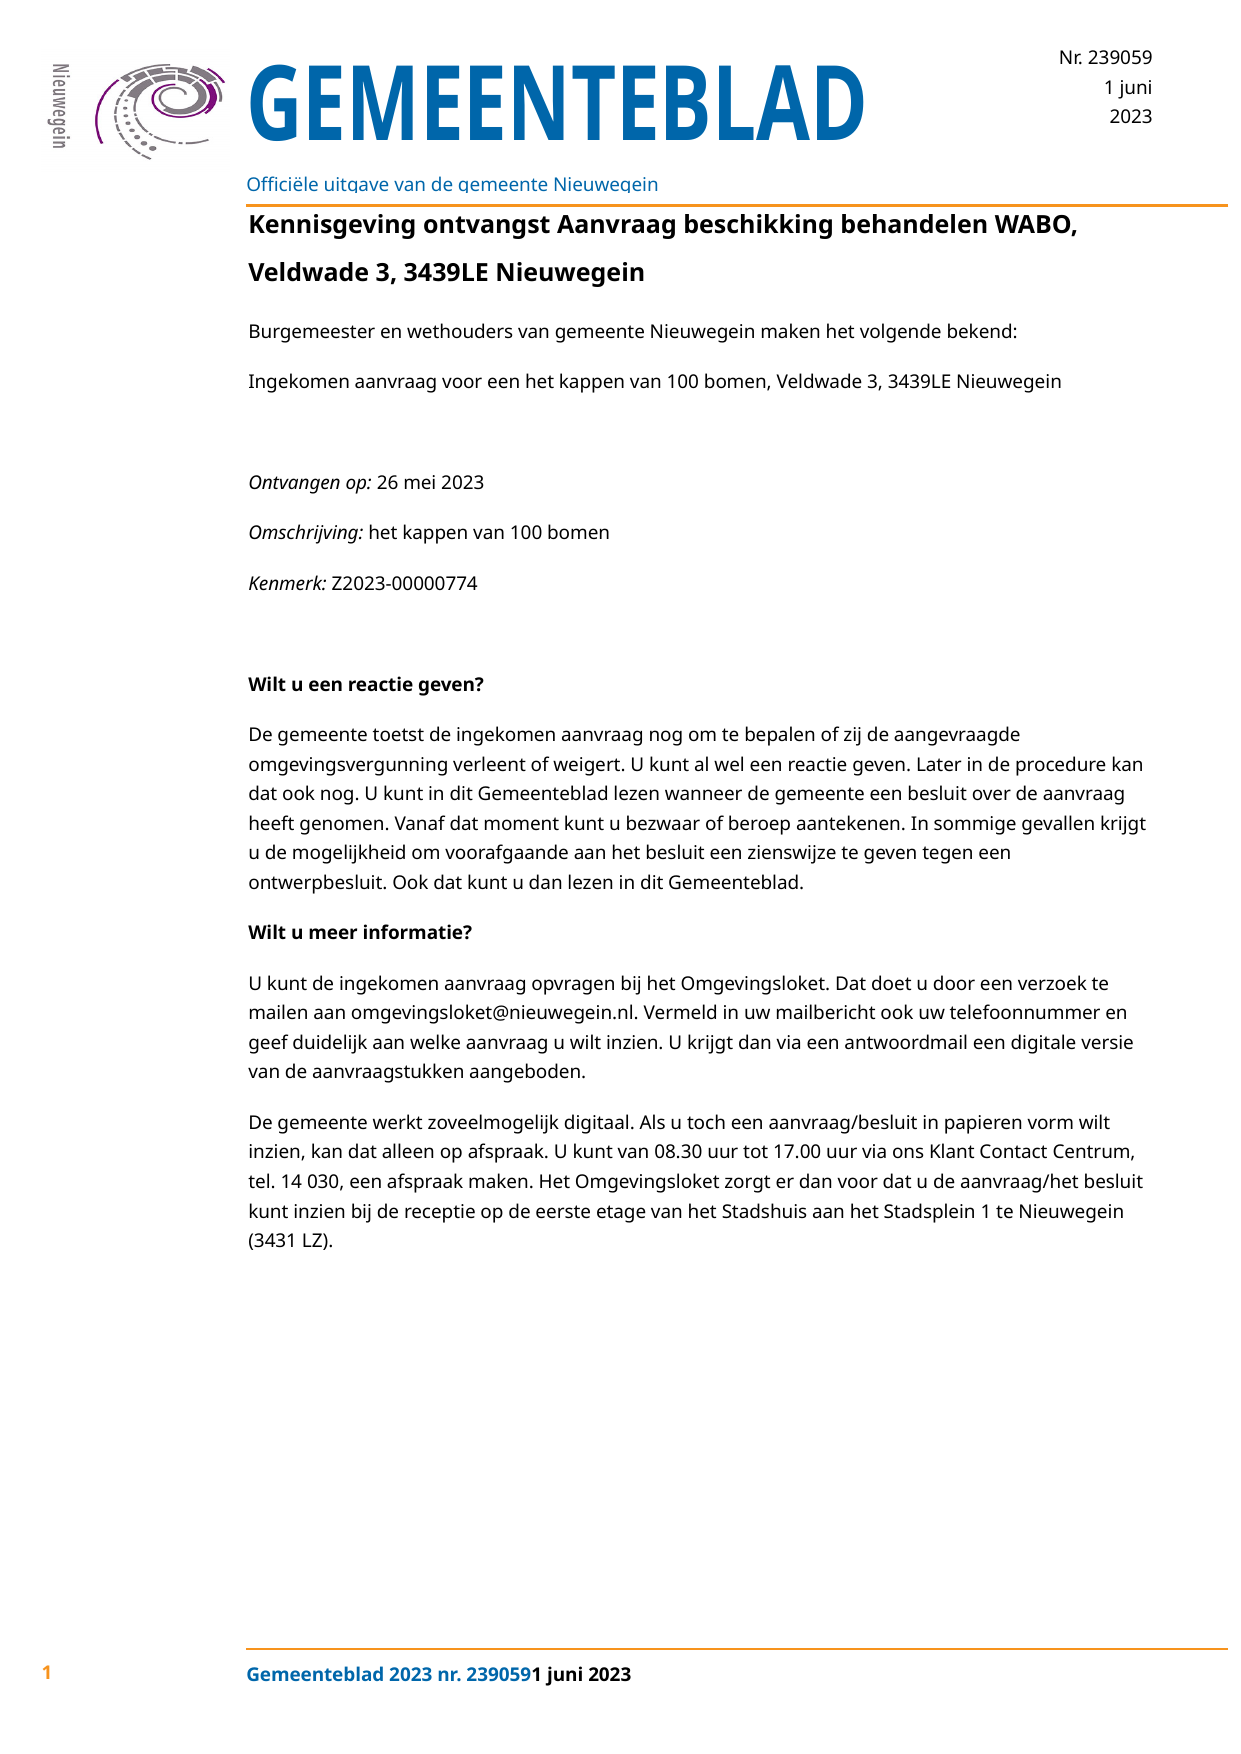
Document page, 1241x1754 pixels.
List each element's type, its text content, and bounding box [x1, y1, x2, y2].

text Burgemeester en wethouders van gemeente Nieuwegein maken het volgende bekend: [248, 318, 1152, 344]
text De gemeente toetst de ingekomen aanvraag nog om te bepalen of zij de aangevraagde omgevingsvergunning verleent of weigert. U kunt al wel een reactie geven. Later in de procedure kan dat ook nog. U kunt in dit Gemeenteblad lezen wanneer de gemeente een besluit over de aanvraag heeft genomen. Vanaf dat moment kunt u bezwaar of beroep aantekenen. In sommige gevallen krijgt u de mogelijkheid om voorafgaande aan het besluit een zienswijze te geven tegen een ontwerpbesluit. Ook dat kunt u dan lezen in dit Gemeenteblad. [248, 721, 1152, 895]
picture [41, 47, 231, 172]
text Ingekomen aanvraag voor een het kappen van 100 bomen, Veldwade 3, 3439LE Nieuwegein [248, 368, 1152, 394]
text Ontvangen op: 26 mei 2023 [248, 469, 1152, 495]
text Kennisgeving ontvangst Aanvraag beschikking behandelen WABO, Veldwade 3, 3439LE Nieuwegein [248, 207, 1152, 288]
text Kenmerk: Z2023-00000774 [248, 570, 1152, 596]
text De gemeente werkt zoveelmogelijk digitaal. Als u toch een aanvraag/besluit in papieren vorm wilt inzien, kan dat alleen op afspraak. U kunt van 08.30 uur tot 17.00 uur via ons Klant Contact Centrum, tel. 14 030, een afspraak maken. Het Omgevingsloket zorgt er dan voor dat u de aanvraag/het besluit kunt inzien bij de receptie op de eerste etage van het Stadshuis aan het Stadsplein 1 te Nieuwegein (3431 LZ). [248, 1109, 1152, 1253]
text Wilt u meer informatie? [248, 919, 1152, 945]
text Wilt u een reactie geven? [248, 671, 1152, 697]
text Omschrijving: het kappen van 100 bomen [248, 519, 1152, 545]
text U kunt de ingekomen aanvraag opvragen bij het Omgevingsloket. Dat doet u door een verzoek te mailen aan omgevingsloket@nieuwegein.nl. Vermeld in uw mailbericht ook uw telefoonnummer en geef duidelijk aan welke aanvraag u wilt inzien. U krijgt dan via een antwoordmail een digitale versie van de aanvraagstukken aangeboden. [248, 970, 1152, 1084]
